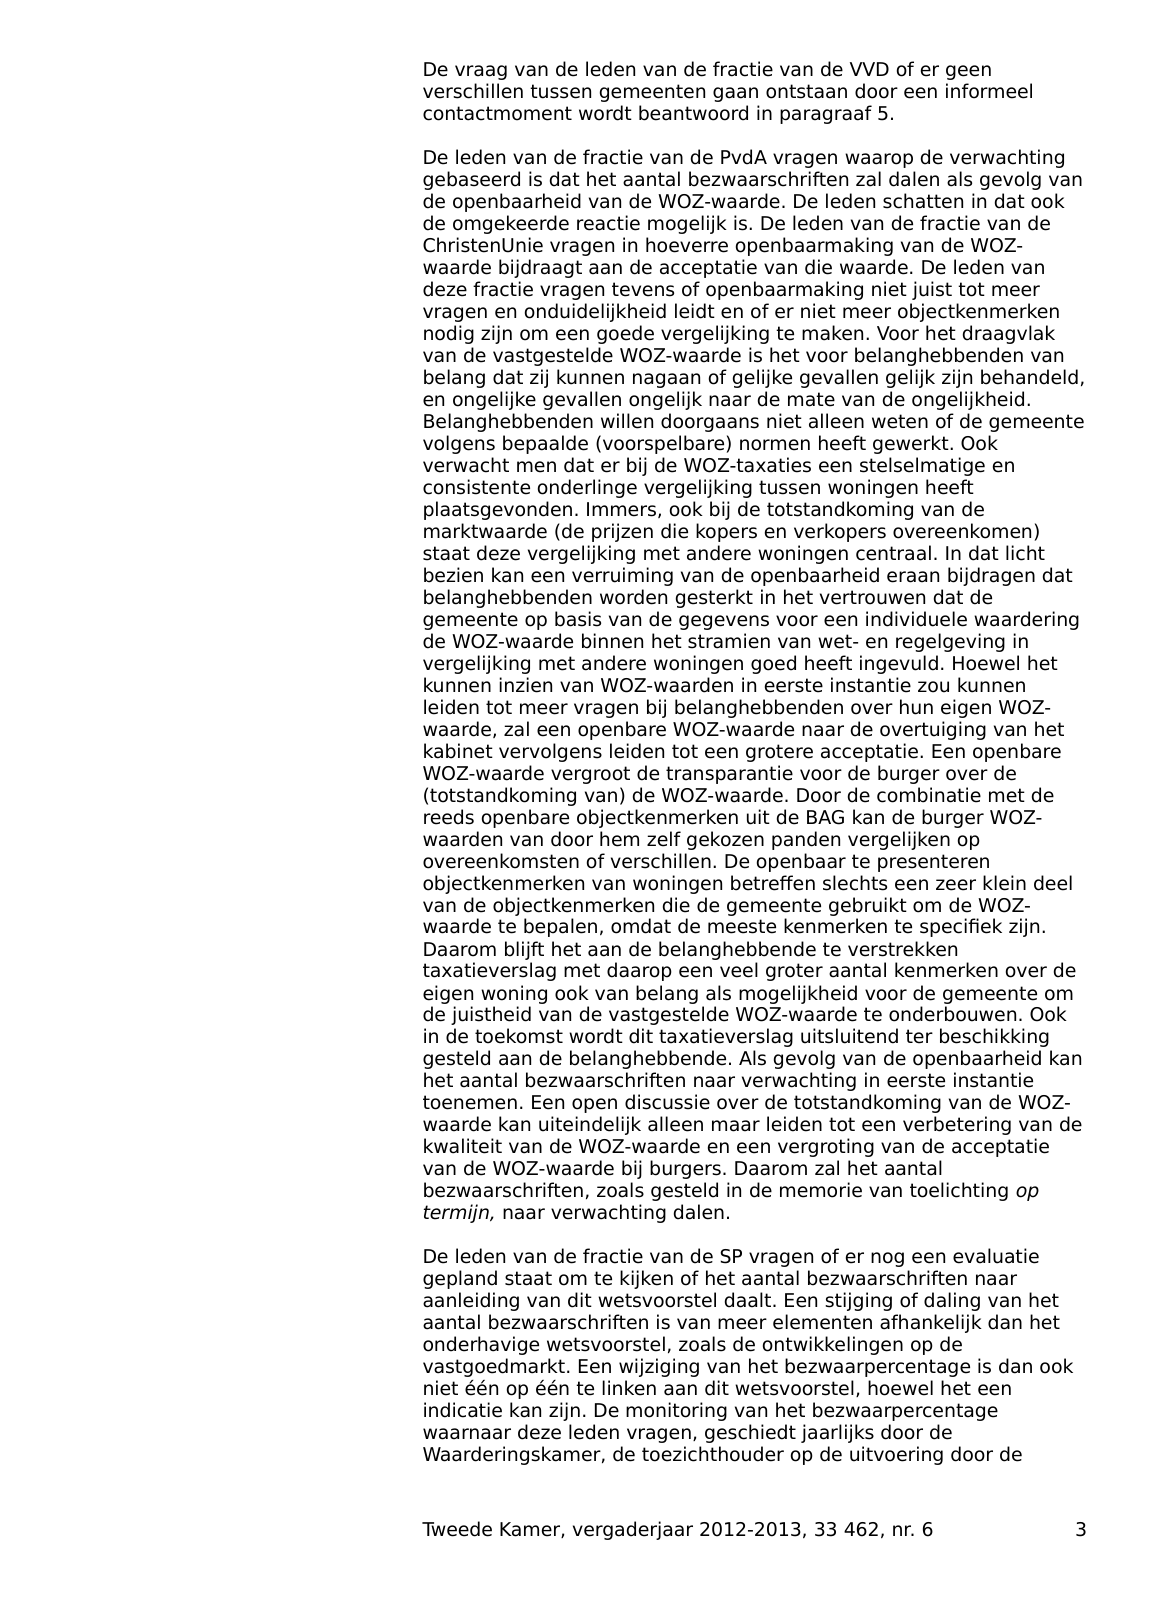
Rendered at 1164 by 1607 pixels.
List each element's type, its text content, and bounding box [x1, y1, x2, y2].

text De vraag van de leden van de fractie van de VVD of er geen verschillen tussen gemeenten gaan ontstaan door een informeel contactmoment wordt beantwoord in paragraaf 5. [422, 59, 1087, 125]
text De leden van de fractie van de SP vragen of er nog een evaluatie gepland staat om te kijken of het aantal bezwaarschriften naar aanleiding van dit wetsvoorstel daalt. Een stijging of daling van het aantal bezwaarschriften is van meer elementen afhankelijk dan het onderhavige wetsvoorstel, zoals de ontwikkelingen op de vastgoedmarkt. Een wijziging van het bezwaarpercentage is dan ook niet één op één te linken aan dit wetsvoorstel, hoewel het een indicatie kan zijn. De monitoring van het bezwaarpercentage waarnaar deze leden vragen, geschiedt jaarlijks door de Waarderingskamer, de toezichthouder op de uitvoering door de [422, 1246, 1087, 1466]
text De leden van de fractie van de PvdA vragen waarop de verwachting gebaseerd is dat het aantal bezwaarschriften zal dalen als gevolg van de openbaarheid van de WOZ-waarde. De leden schatten in dat ook de omgekeerde reactie mogelijk is. De leden van de fractie van de ChristenUnie vragen in hoeverre openbaarmaking van de WOZ-waarde bijdraagt aan de acceptatie van die waarde. De leden van deze fractie vragen tevens of openbaarmaking niet juist tot meer vragen en onduidelijkheid leidt en of er niet meer objectkenmerken nodig zijn om een goede vergelijking te maken. Voor het draagvlak van de vastgestelde WOZ-waarde is het voor belanghebbenden van belang dat zij kunnen nagaan of gelijke gevallen gelijk zijn behandeld, en ongelijke gevallen ongelijk naar de mate van de ongelijkheid. Belanghebbenden willen doorgaans niet alleen weten of de gemeente volgens bepaalde (voorspelbare) normen heeft gewerkt. Ook verwacht men dat er bij de WOZ-taxaties een stelselmatige en consistente onderlinge vergelijking tussen woningen heeft plaatsgevonden. Immers, ook bij de totstandkoming van de marktwaarde (de prijzen die kopers en verkopers overeenkomen) staat deze vergelijking met andere woningen centraal. In dat licht bezien kan een verruiming van de openbaarheid eraan bijdragen dat belanghebbenden worden gesterkt in het vertrouwen dat de gemeente op basis van de gegevens voor een individuele waardering de WOZ-waarde binnen het stramien van wet- en regelgeving in vergelijking met andere woningen goed heeft ingevuld. Hoewel het kunnen inzien van WOZ-waarden in eerste instantie zou kunnen leiden tot meer vragen bij belanghebbenden over hun eigen WOZ-waarde, zal een openbare WOZ-waarde naar de overtuiging van het kabinet vervolgens leiden tot een grotere acceptatie. Een openbare WOZ-waarde vergroot de transparantie voor de burger over de (totstandkoming van) de WOZ-waarde. Door de combinatie met de reeds openbare objectkenmerken uit de BAG kan de burger WOZ-waarden van door hem zelf gekozen panden vergelijken op overeenkomsten of verschillen. De openbaar te presenteren objectkenmerken van woningen betreffen slechts een zeer klein deel van de objectkenmerken die de gemeente gebruikt om de WOZ-waarde te bepalen, omdat de meeste kenmerken te specifiek zijn. Daarom blijft het aan de belanghebbende te verstrekken taxatieverslag met daarop een veel groter aantal kenmerken over de eigen woning ook van belang als mogelijkheid voor de gemeente om de juistheid van de vastgestelde WOZ-waarde te onderbouwen. Ook in de toekomst wordt dit taxatieverslag uitsluitend ter beschikking gesteld aan de belanghebbende. Als gevolg van de openbaarheid kan het aantal bezwaarschriften naar verwachting in eerste instantie toenemen. Een open discussie over de totstandkoming van de WOZ-waarde kan uiteindelijk alleen maar leiden tot een verbetering van de kwaliteit van de WOZ-waarde en een vergroting van de acceptatie van de WOZ-waarde bij burgers. Daarom zal het aantal bezwaarschriften, zoals gesteld in de memorie van toelichting op termijn, naar verwachting dalen. [422, 147, 1087, 1224]
